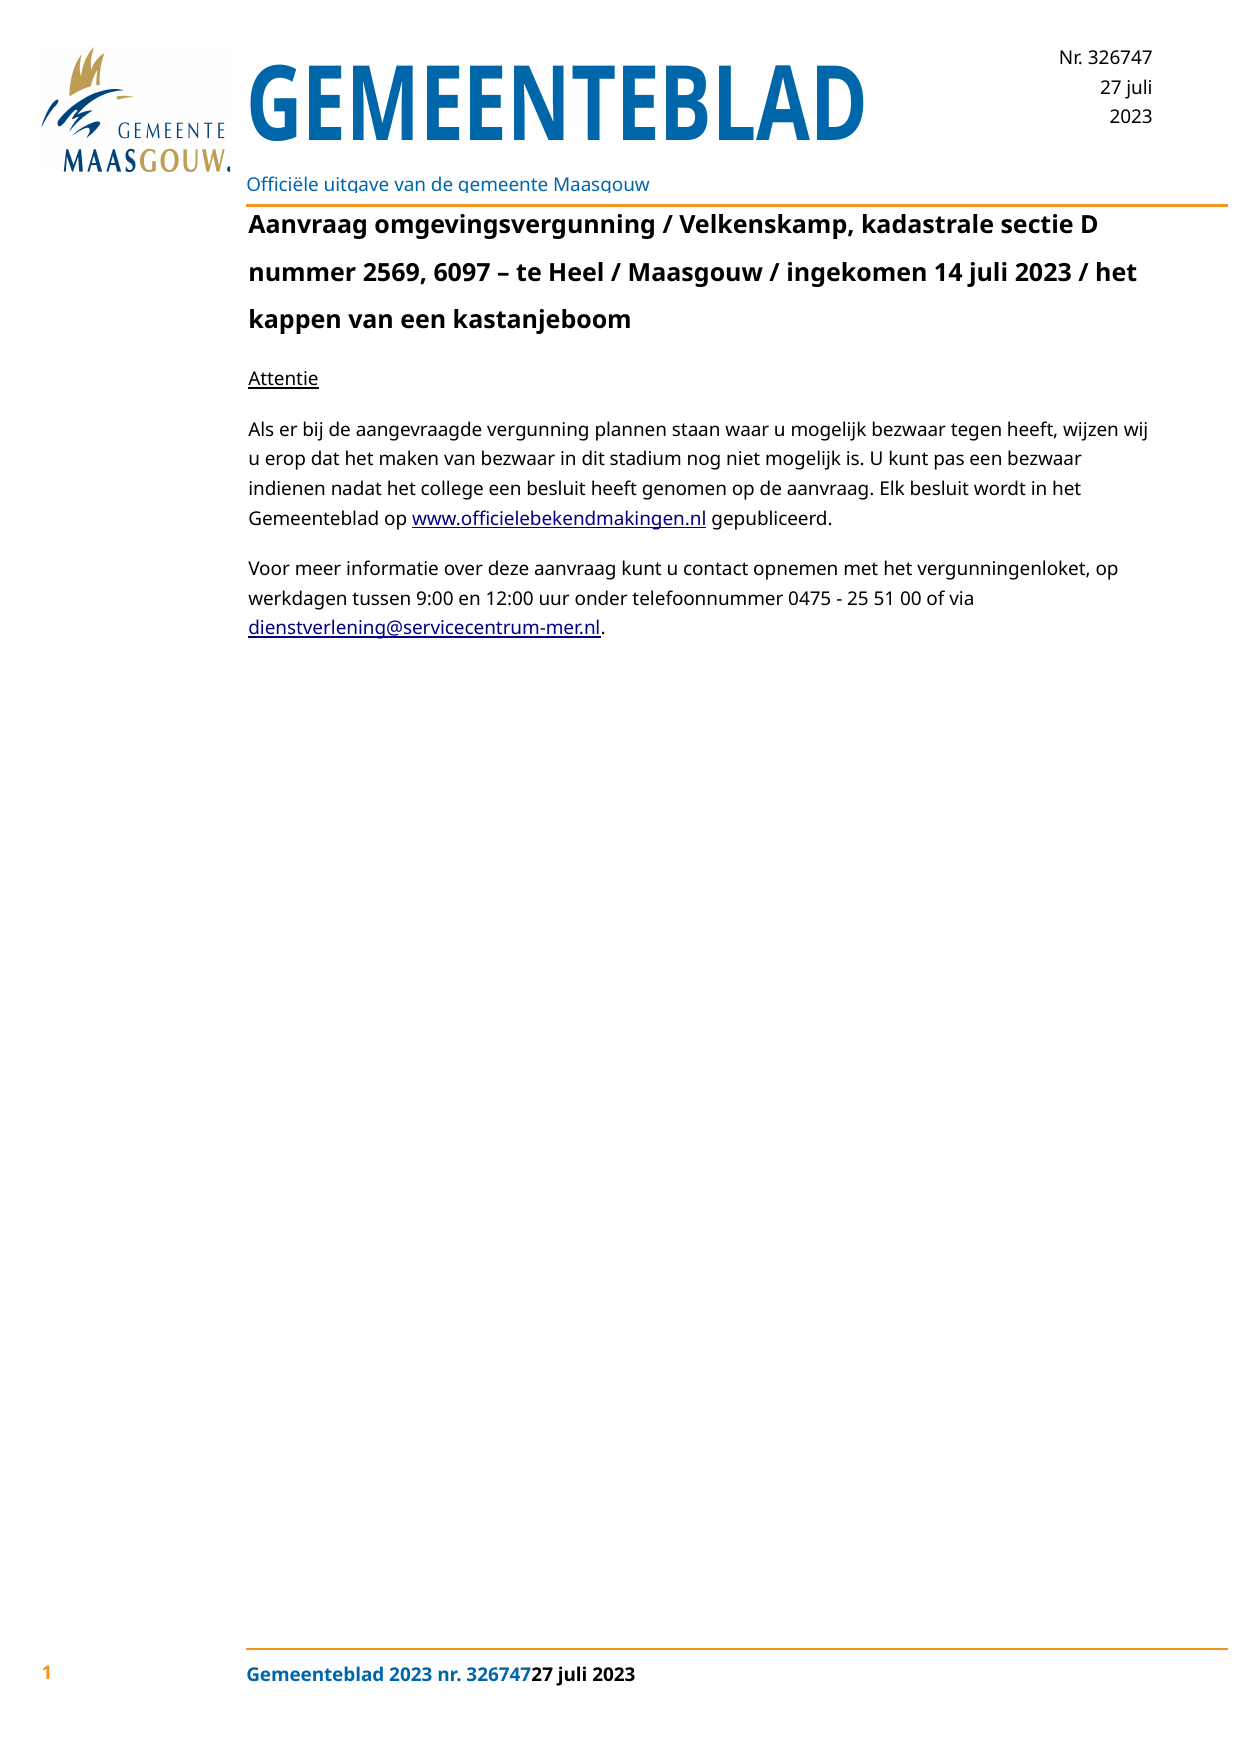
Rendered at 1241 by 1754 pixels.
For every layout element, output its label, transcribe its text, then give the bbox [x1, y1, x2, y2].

text Aanvraag omgevingsvergunning / Velkenskamp, kadastrale sectie D nummer 2569, 6097 – te Heel / Maasgouw / ingekomen 14 juli 2023 / het kappen van een kastanjeboom [248, 207, 1152, 336]
text Voor meer informatie over deze aanvraag kunt u contact opnemen met het vergunningenloket, op werkdagen tussen 9:00 en 12:00 uur onder telefoonnummer 0475 - 25 51 00 of via dienstverlening@servicecentrum-mer.nl. [248, 555, 1152, 640]
picture [41, 47, 231, 172]
text Attentie [248, 366, 1152, 391]
text Als er bij de aangevraagde vergunning plannen staan waar u mogelijk bezwaar tegen heeft, wijzen wij u erop dat het maken van bezwaar in dit stadium nog niet mogelijk is. U kunt pas een bezwaar indienen nadat het college een besluit heeft genomen op de aanvraag. Elk besluit wordt in het Gemeenteblad op www.officielebekendmakingen.nl gepubliceerd. [248, 416, 1152, 530]
